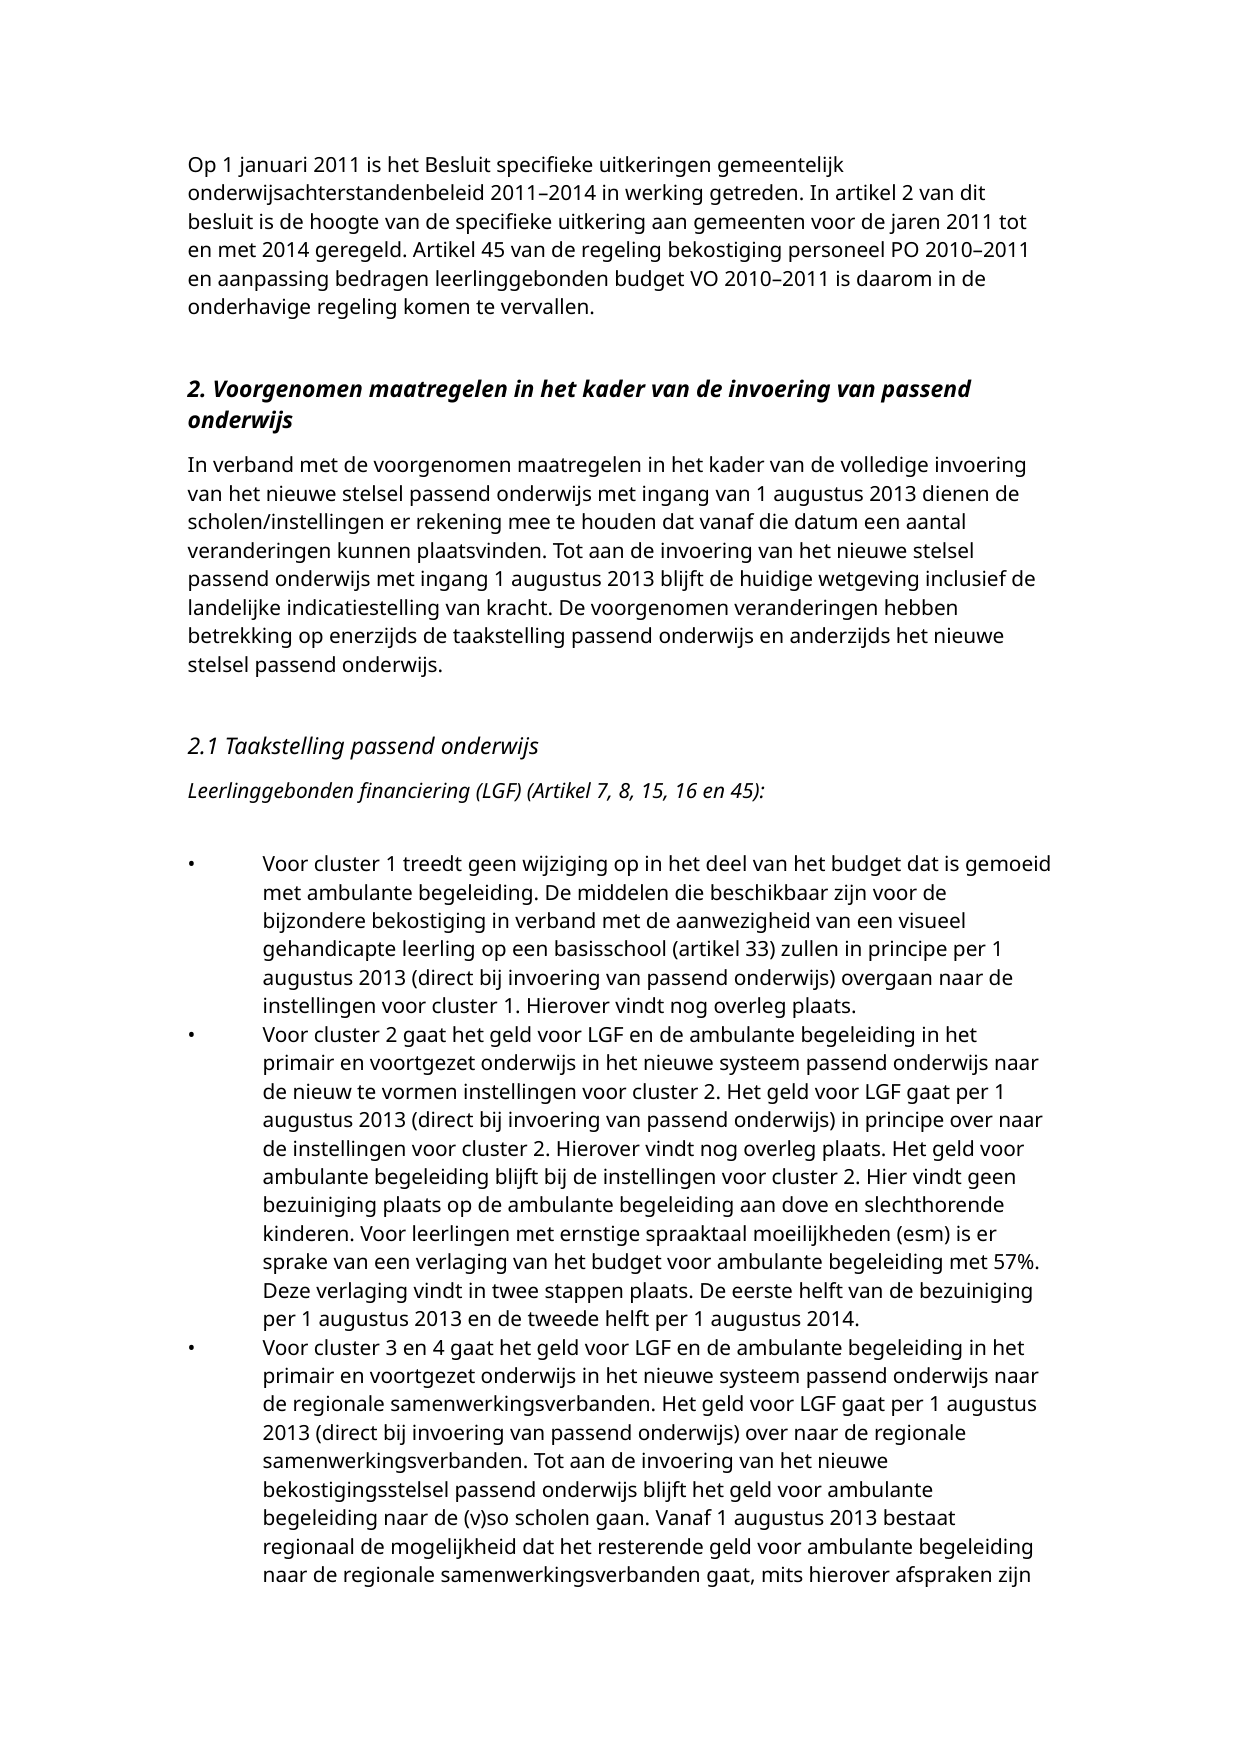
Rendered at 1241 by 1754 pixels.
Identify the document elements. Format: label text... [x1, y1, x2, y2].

subtitle 2. Voorgenomen maatregelen in het kader van de invoering van passend onderwijs [187, 373, 1053, 436]
text Op 1 januari 2011 is het Besluit specifieke uitkeringen gemeentelijk onderwijsachterstandenbeleid 2011–2014 in werking getreden. In artikel 2 van dit besluit is de hoogte van de specifieke uitkering aan gemeenten voor de jaren 2011 tot en met 2014 geregeld. Artikel 45 van de regeling bekostiging personeel PO 2010–2011 en aanpassing bedragen leerlinggebonden budget VO 2010–2011 is daarom in de onderhavige regeling komen te vervallen. [187, 150, 1053, 321]
list Voor cluster 2 gaat het geld voor LGF en de ambulante begeleiding in het primair en voortgezet onderwijs in het nieuwe systeem passend onderwijs naar de nieuw te vormen instellingen voor cluster 2. Het geld voor LGF gaat per 1 augustus 2013 (direct bij invoering van passend onderwijs) in principe over naar de instellingen voor cluster 2. Hierover vindt nog overleg plaats. Het geld voor ambulante begeleiding blijft bij de instellingen voor cluster 2. Hier vindt geen bezuiniging plaats op de ambulante begeleiding aan dove en slechthorende kinderen. Voor leerlingen met ernstige spraaktaal moeilijkheden (esm) is er sprake van een verlaging van het budget voor ambulante begeleiding met 57%. Deze verlaging vindt in twee stappen plaats. De eerste helft van de bezuiniging per 1 augustus 2013 en de tweede helft per 1 augustus 2014. [187, 1020, 1053, 1333]
text Leerlinggebonden financiering (LGF) (Artikel 7, 8, 15, 16 en 45): [187, 776, 1053, 805]
list Voor cluster 1 treedt geen wijziging op in het deel van het budget dat is gemoeid met ambulante begeleiding. De middelen die beschikbaar zijn voor de bijzondere bekostiging in verband met de aanwezigheid van een visueel gehandicapte leerling op een basisschool (artikel 33) zullen in principe per 1 augustus 2013 (direct bij invoering van passend onderwijs) overgaan naar de instellingen voor cluster 1. Hierover vindt nog overleg plaats. [187, 849, 1053, 1020]
list Voor cluster 3 en 4 gaat het geld voor LGF en de ambulante begeleiding in het primair en voortgezet onderwijs in het nieuwe systeem passend onderwijs naar de regionale samenwerkingsverbanden. Het geld voor LGF gaat per 1 augustus 2013 (direct bij invoering van passend onderwijs) over naar de regionale samenwerkingsverbanden. Tot aan de invoering van het nieuwe bekostigingsstelsel passend onderwijs blijft het geld voor ambulante begeleiding naar de (v)so scholen gaan. Vanaf 1 augustus 2013 bestaat regionaal de mogelijkheid dat het resterende geld voor ambulante begeleiding naar de regionale samenwerkingsverbanden gaat, mits hierover afspraken zijn [187, 1333, 1053, 1589]
text In verband met de voorgenomen maatregelen in het kader van de volledige invoering van het nieuwe stelsel passend onderwijs met ingang van 1 augustus 2013 dienen de scholen/instellingen er rekening mee te houden dat vanaf die datum een aantal veranderingen kunnen plaatsvinden. Tot aan de invoering van het nieuwe stelsel passend onderwijs met ingang 1 augustus 2013 blijft de huidige wetgeving inclusief de landelijke indicatiestelling van kracht. De voorgenomen veranderingen hebben betrekking op enerzijds de taakstelling passend onderwijs en anderzijds het nieuwe stelsel passend onderwijs. [187, 451, 1053, 678]
subtitle 2.1 Taakstelling passend onderwijs [187, 730, 1053, 761]
